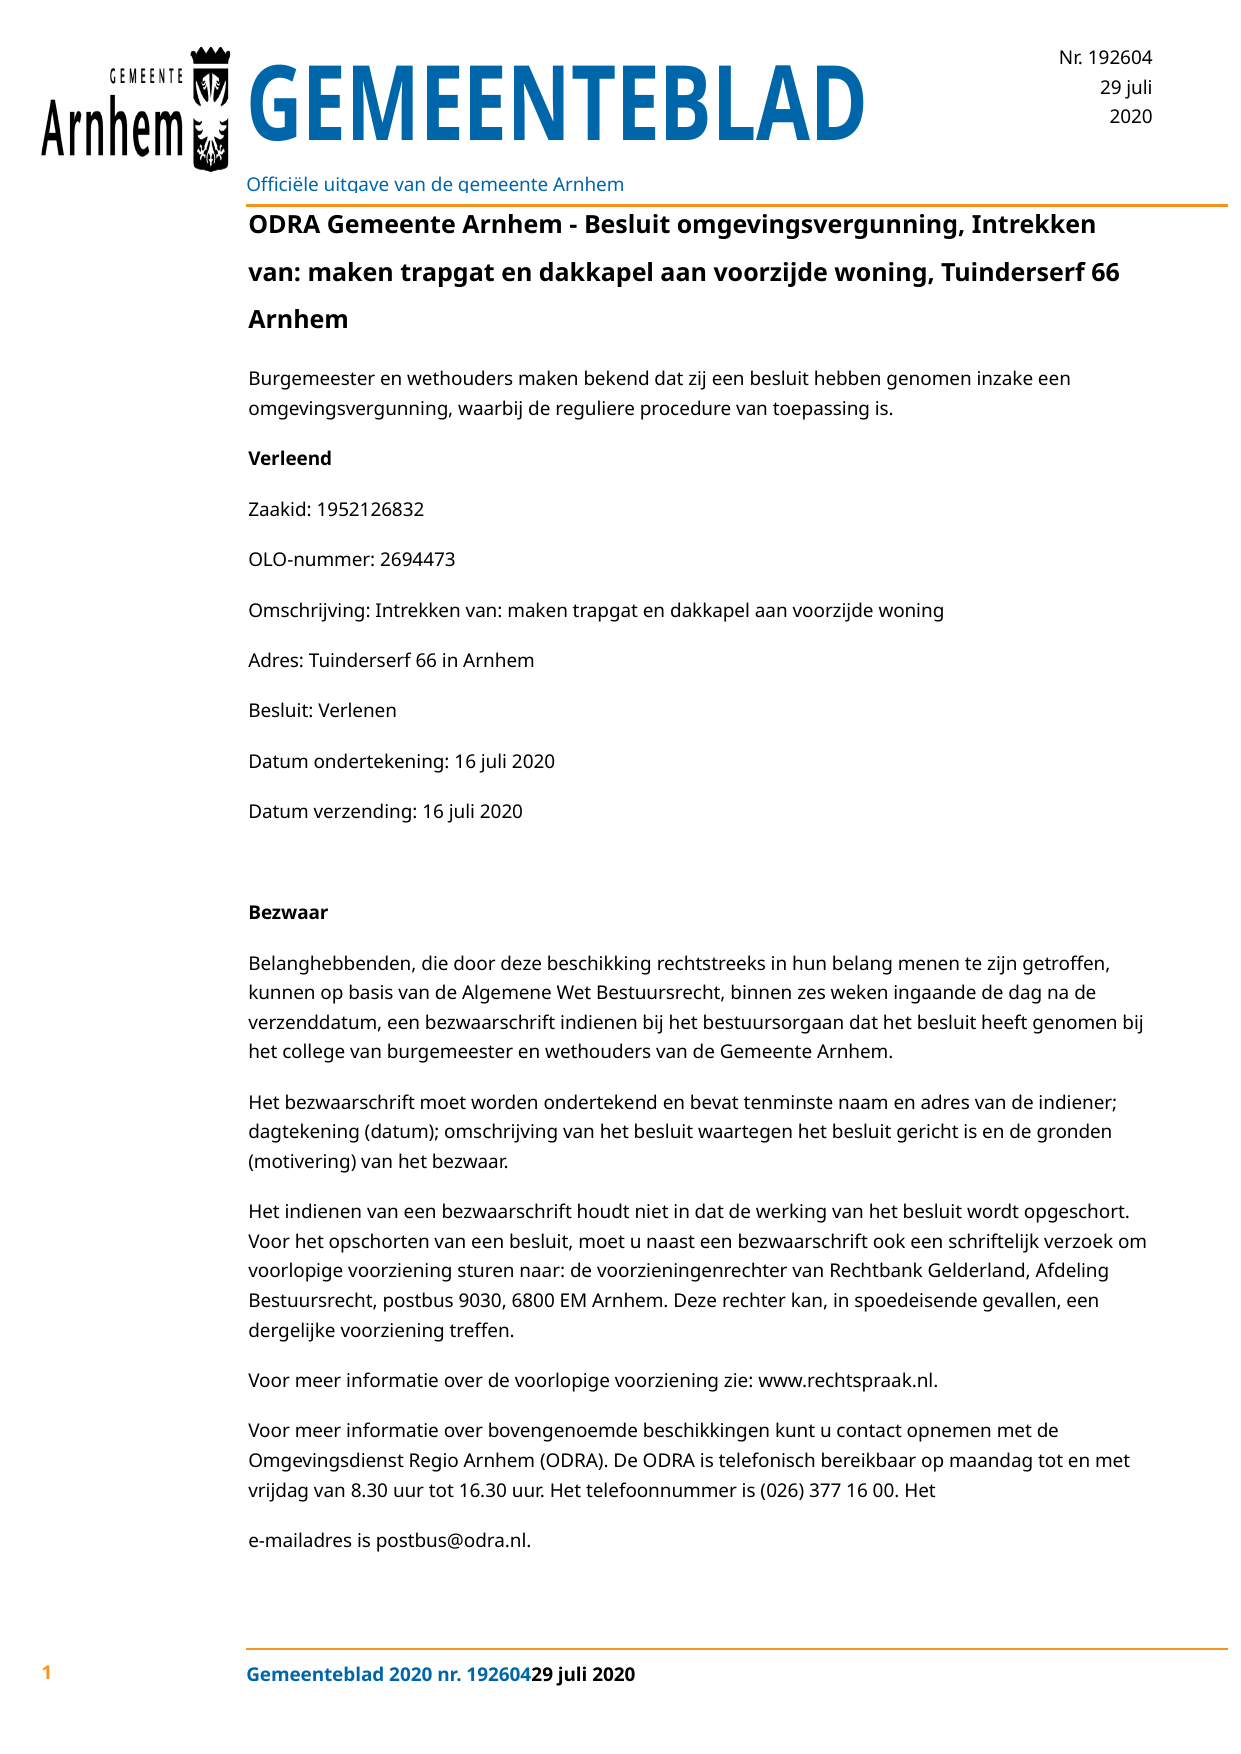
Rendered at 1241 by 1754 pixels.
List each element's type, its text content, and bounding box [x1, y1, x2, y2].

text e-mailadres is postbus@odra.nl. [248, 1527, 1152, 1553]
text Omschrijving: Intrekken van: maken trapgat en dakkapel aan voorzijde woning [248, 597, 1152, 622]
text Besluit: Verlenen [248, 698, 1152, 723]
text Burgemeester en wethouders maken bekend dat zij een besluit hebben genomen inzake een omgevingsvergunning, waarbij de reguliere procedure van toepassing is. [248, 366, 1152, 421]
text Het bezwaarschrift moet worden ondertekend en bevat tenminste naam en adres van de indiener; dagtekening (datum); omschrijving van het besluit waartegen het besluit gericht is en de gronden (motivering) van het bezwaar. [248, 1089, 1152, 1174]
text Verleend [248, 446, 1152, 471]
text ODRA Gemeente Arnhem - Besluit omgevingsvergunning, Intrekken van: maken trapgat en dakkapel aan voorzijde woning, Tuinderserf 66 Arnhem [248, 207, 1152, 336]
text Datum verzending: 16 juli 2020 [248, 798, 1152, 824]
text Voor meer informatie over de voorlopige voorziening zie: www.rechtspraak.nl. [248, 1367, 1152, 1393]
text Bezwaar [248, 899, 1152, 925]
text OLO-nummer: 2694473 [248, 546, 1152, 572]
text Zaakid: 1952126832 [248, 496, 1152, 522]
text Belanghebbenden, die door deze beschikking rechtstreeks in hun belang menen te zijn getroffen, kunnen op basis van de Algemene Wet Bestuursrecht, binnen zes weken ingaande de dag na de verzenddatum, een bezwaarschrift indienen bij het bestuursorgaan dat het besluit heeft genomen bij het college van burgemeester en wethouders van de Gemeente Arnhem. [248, 950, 1152, 1064]
text Het indienen van een bezwaarschrift houdt niet in dat de werking van het besluit wordt opgeschort. Voor het opschorten van een besluit, moet u naast een bezwaarschrift ook een schriftelijk verzoek om voorlopige voorziening sturen naar: de voorzieningenrechter van Rechtbank Gelderland, Afdeling Bestuursrecht, postbus 9030, 6800 EM Arnhem. Deze rechter kan, in spoedeisende gevallen, een dergelijke voorziening treffen. [248, 1198, 1152, 1342]
text Datum ondertekening: 16 juli 2020 [248, 748, 1152, 774]
text Voor meer informatie over bovengenoemde beschikkingen kunt u contact opnemen met de Omgevingsdienst Regio Arnhem (ODRA). De ODRA is telefonisch bereikbaar op maandag tot en met vrijdag van 8.30 uur tot 16.30 uur. Het telefoonnummer is (026) 377 16 00. Het [248, 1418, 1152, 1502]
picture [41, 47, 231, 172]
text Adres: Tuinderserf 66 in Arnhem [248, 647, 1152, 673]
